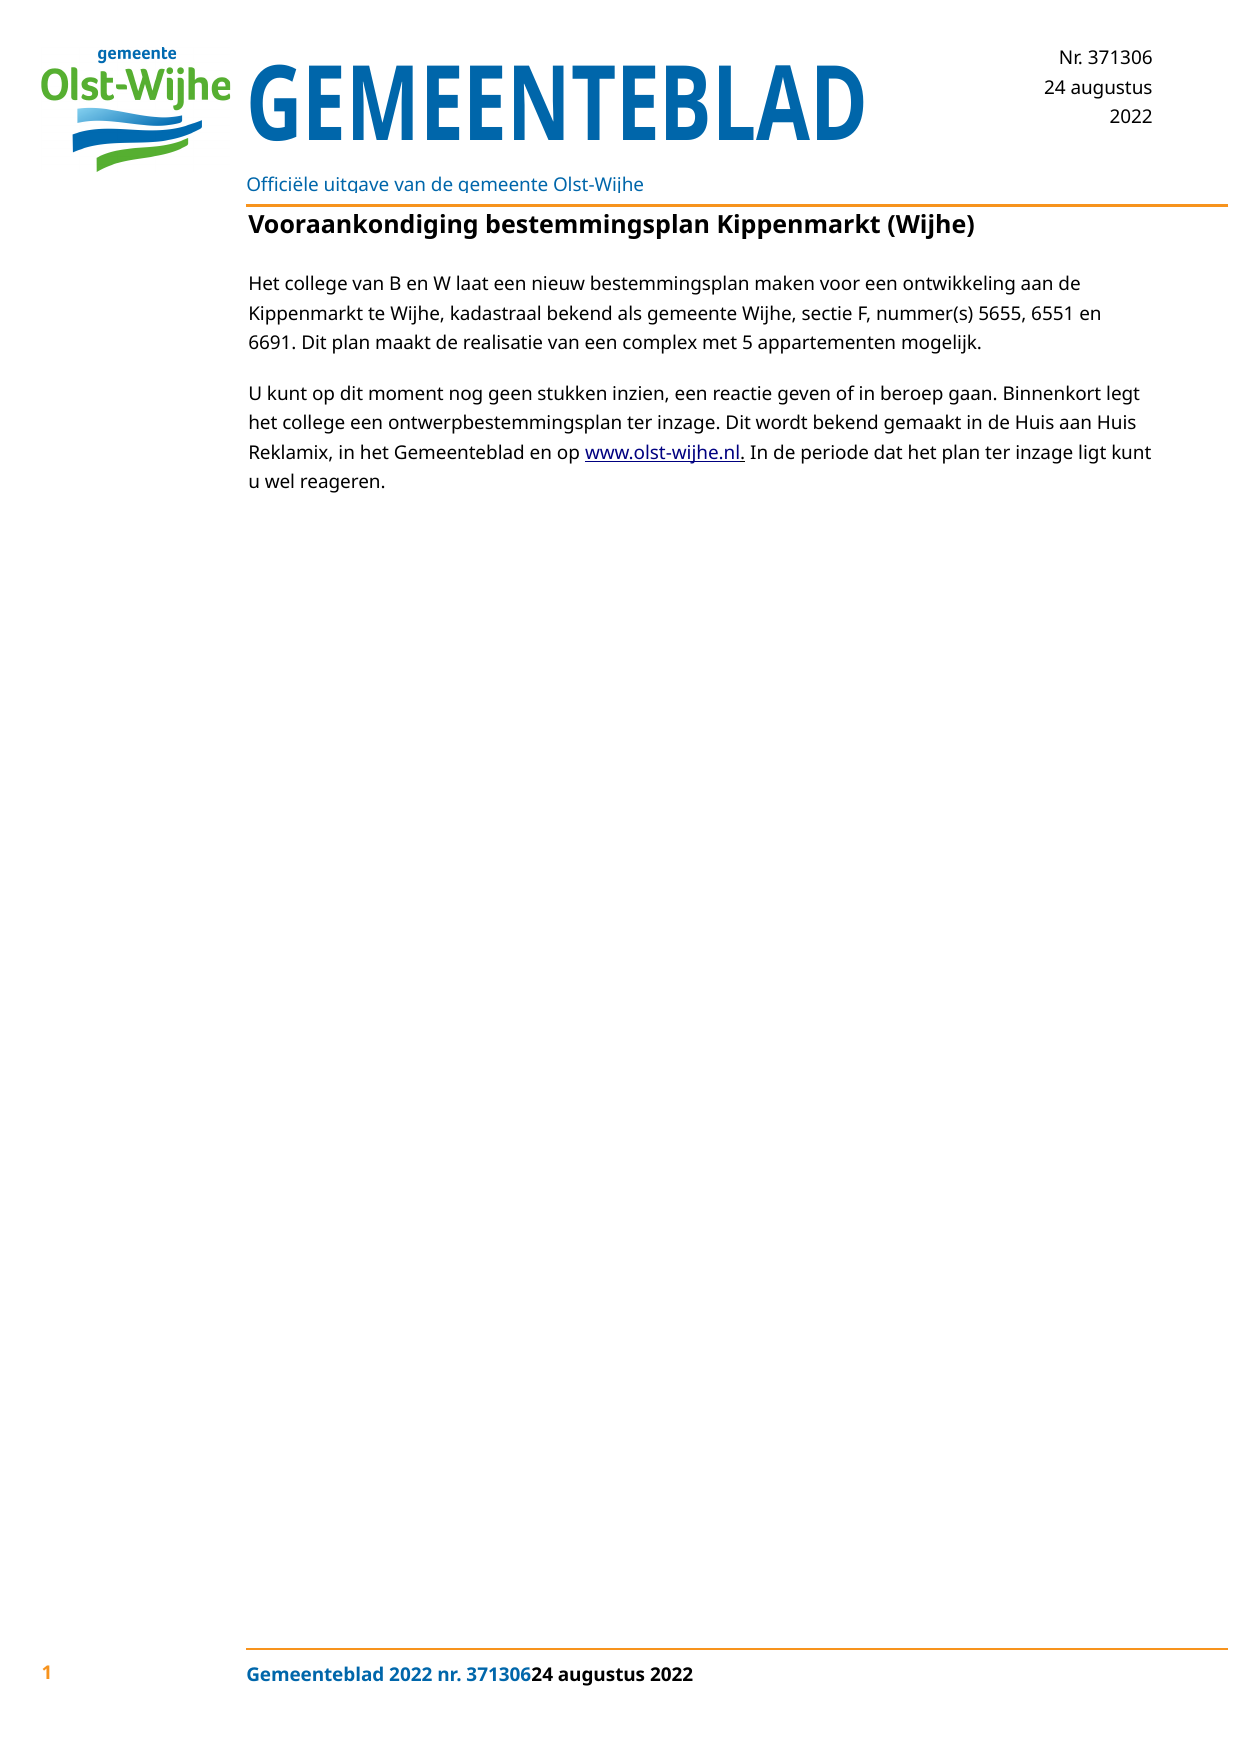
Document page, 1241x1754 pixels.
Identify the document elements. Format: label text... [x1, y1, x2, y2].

text U kunt op dit moment nog geen stukken inzien, een reactie geven of in beroep gaan. Binnenkort legt het college een ontwerpbestemmingsplan ter inzage. Dit wordt bekend gemaakt in de Huis aan Huis Reklamix, in het Gemeenteblad en op www.olst-wijhe.nl. In de periode dat het plan ter inzage ligt kunt u wel reageren. [248, 380, 1152, 494]
text Het college van B en W laat een nieuw bestemmingsplan maken voor een ontwikkeling aan de Kippenmarkt te Wijhe, kadastraal bekend als gemeente Wijhe, sectie F, nummer(s) 5655, 6551 en 6691. Dit plan maakt de realisatie van een complex met 5 appartementen mogelijk. [248, 270, 1152, 355]
text Vooraankondiging bestemmingsplan Kippenmarkt (Wijhe) [248, 207, 1152, 241]
picture [41, 47, 231, 172]
